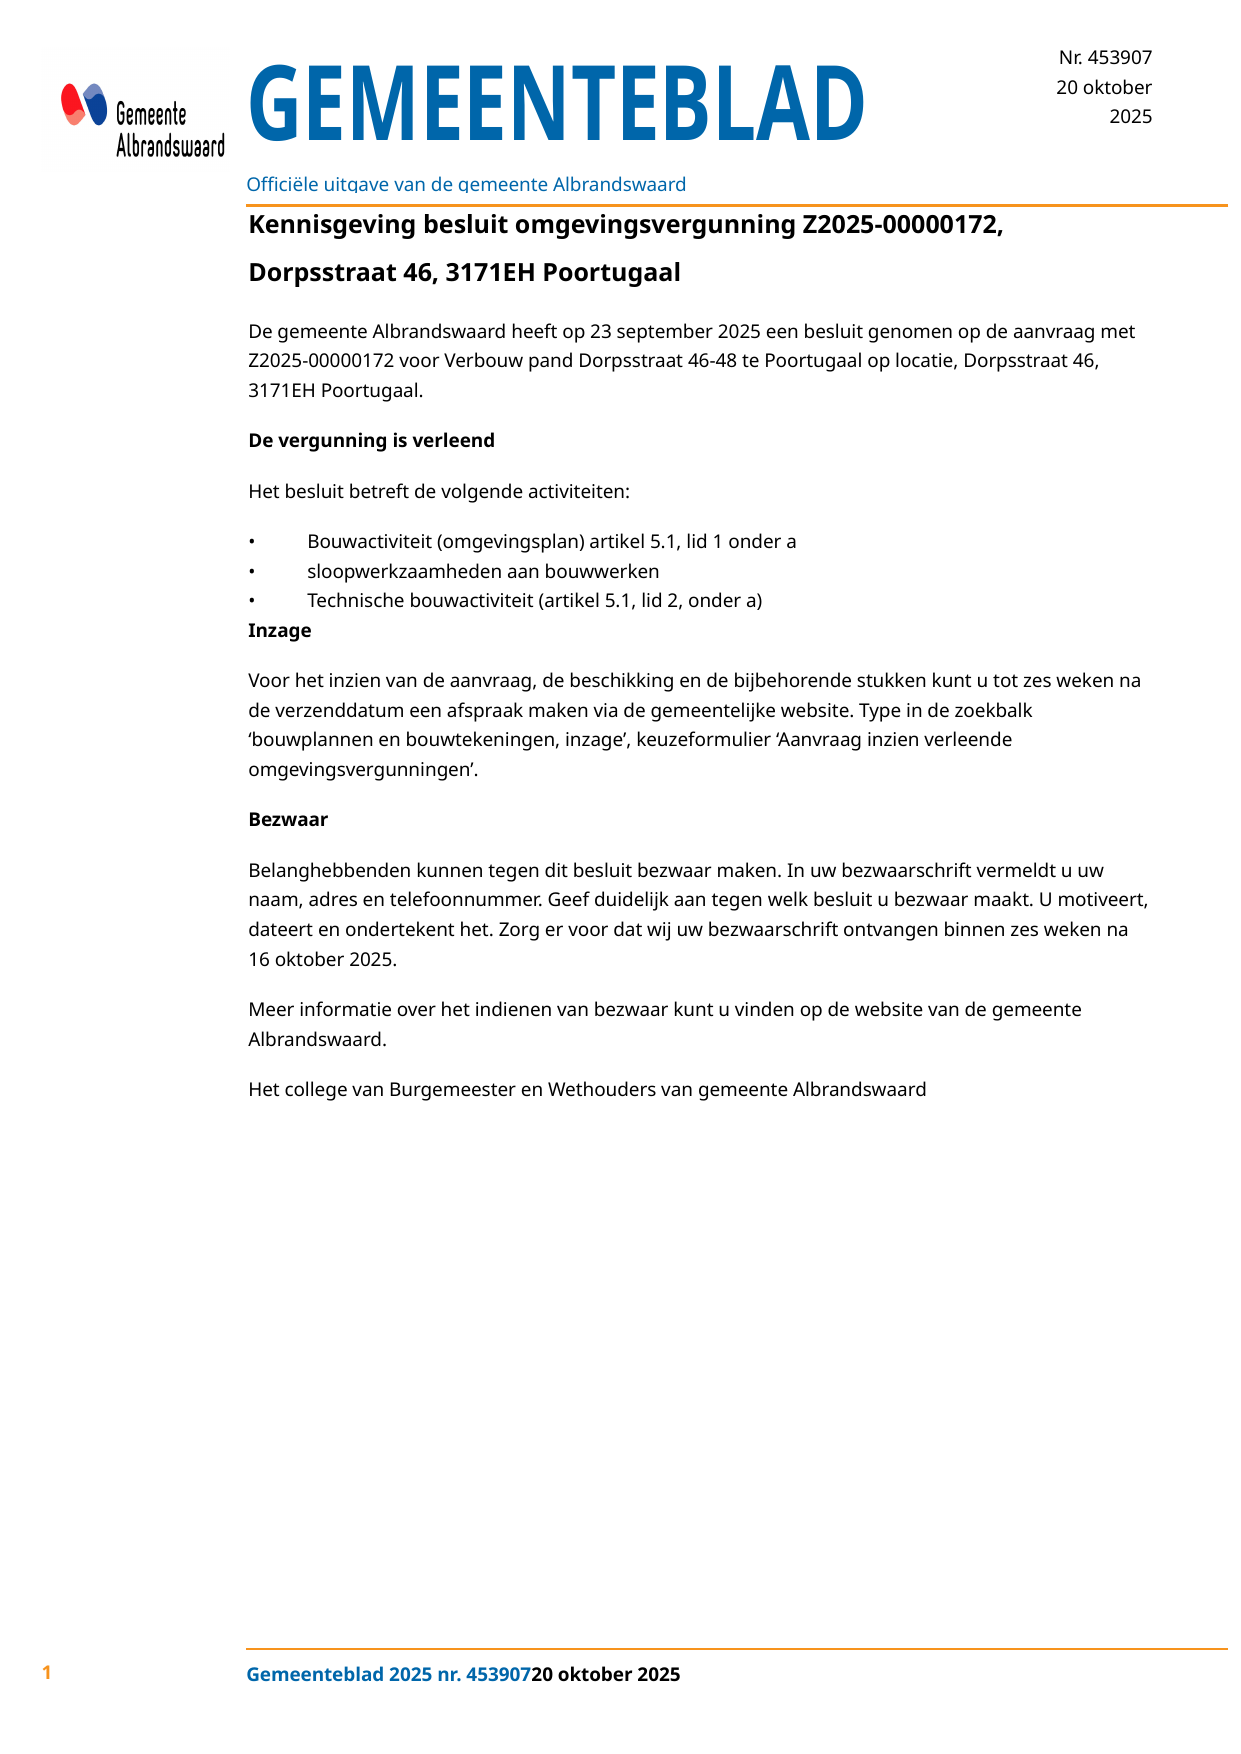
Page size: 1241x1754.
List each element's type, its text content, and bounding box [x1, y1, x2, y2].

list sloopwerkzaamheden aan bouwwerken [248, 558, 1152, 584]
text Het besluit betreft de volgende activiteiten: [248, 478, 1152, 504]
list Technische bouwactiviteit (artikel 5.1, lid 2, onder a) [248, 587, 1152, 613]
picture [41, 47, 231, 172]
text Inzage [248, 617, 1152, 643]
text Bezwaar [248, 807, 1152, 832]
text De gemeente Albrandswaard heeft op 23 september 2025 een besluit genomen op de aanvraag met Z2025-00000172 voor Verbouw pand Dorpsstraat 46-48 te Poortugaal op locatie, Dorpsstraat 46, 3171EH Poortugaal. [248, 318, 1152, 403]
text Belanghebbenden kunnen tegen dit besluit bezwaar maken. In uw bezwaarschrift vermeldt u uw naam, adres en telefoonnummer. Geef duidelijk aan tegen welk besluit u bezwaar maakt. U motiveert, dateert en ondertekent het. Zorg er voor dat wij uw bezwaarschrift ontvangen binnen zes weken na 16 oktober 2025. [248, 857, 1152, 972]
text Meer informatie over het indienen van bezwaar kunt u vinden op de website van de gemeente Albrandswaard. [248, 996, 1152, 1052]
text Voor het inzien van de aanvraag, de beschikking en de bijbehorende stukken kunt u tot zes weken na de verzenddatum een afspraak maken via de gemeentelijke website. Type in de zoekbalk ‘bouwplannen en bouwtekeningen, inzage’, keuzeformulier ‘Aanvraag inzien verleende omgevingsvergunningen’. [248, 667, 1152, 782]
text Het college van Burgemeester en Wethouders van gemeente Albrandswaard [248, 1076, 1152, 1102]
text De vergunning is verleend [248, 427, 1152, 453]
text Kennisgeving besluit omgevingsvergunning Z2025-00000172, Dorpsstraat 46, 3171EH Poortugaal [248, 207, 1152, 288]
list Bouwactiviteit (omgevingsplan) artikel 5.1, lid 1 onder a [248, 528, 1152, 554]
